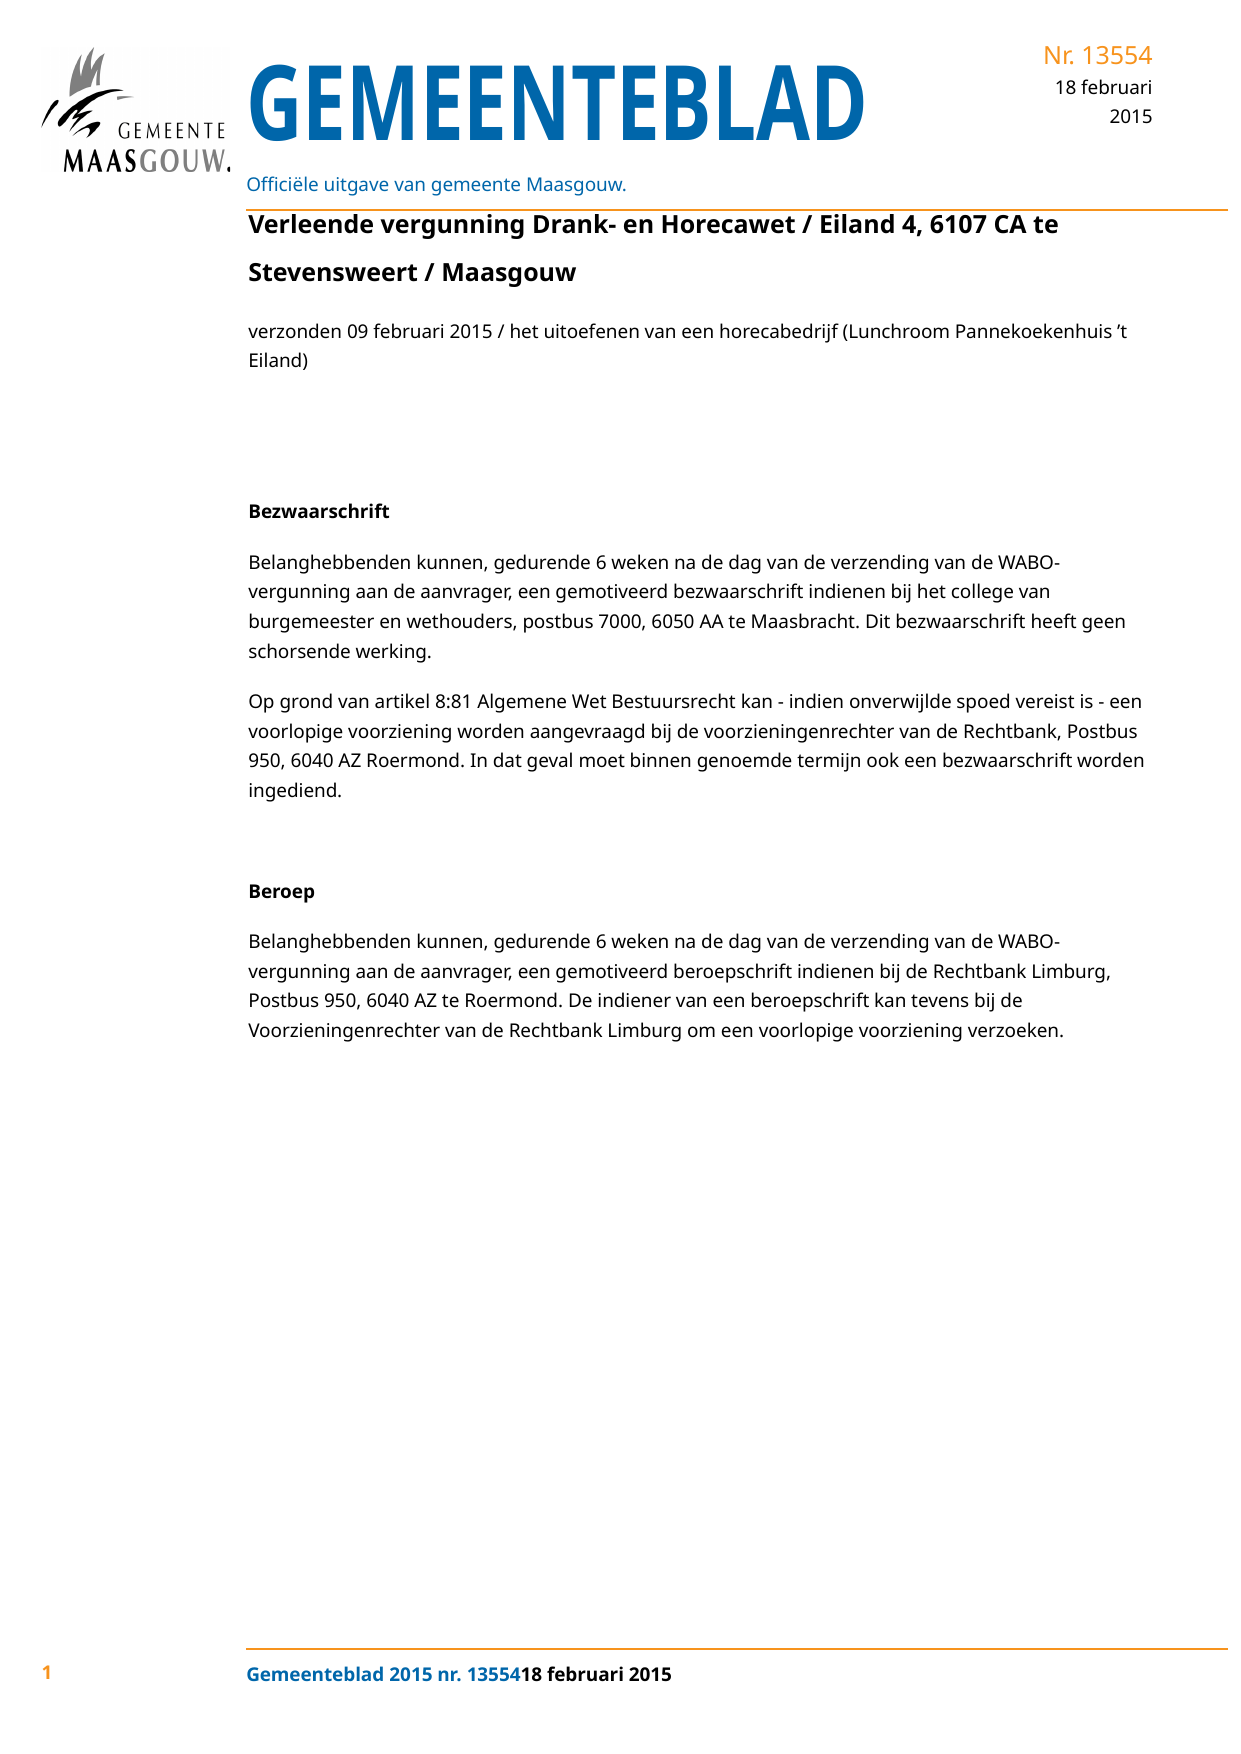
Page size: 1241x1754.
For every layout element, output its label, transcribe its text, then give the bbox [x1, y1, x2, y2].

picture [41, 47, 231, 172]
text Belanghebbenden kunnen, gedurende 6 weken na de dag van de verzending van de WABO-vergunning aan de aanvrager, een gemotiveerd beroepschrift indienen bij de Rechtbank Limburg, Postbus 950, 6040 AZ te Roermond. De indiener van een beroepschrift kan tevens bij de Voorzieningenrechter van de Rechtbank Limburg om een voorlopige voorziening verzoeken. [248, 928, 1152, 1043]
text Bezwaarschrift [248, 499, 1152, 524]
text Belanghebbenden kunnen, gedurende 6 weken na de dag van de verzending van de WABO-vergunning aan de aanvrager, een gemotiveerd bezwaarschrift indienen bij het college van burgemeester en wethouders, postbus 7000, 6050 AA te Maasbracht. Dit bezwaarschrift heeft geen schorsende werking. [248, 549, 1152, 664]
text Op grond van artikel 8:81 Algemene Wet Bestuursrecht kan - indien onverwijlde spoed vereist is - een voorlopige voorziening worden aangevraagd bij de voorzieningenrechter van de Rechtbank, Postbus 950, 6040 AZ Roermond. In dat geval moet binnen genoemde termijn ook een bezwaarschrift worden ingediend. [248, 688, 1152, 803]
text verzonden 09 februari 2015 / het uitoefenen van een horecabedrijf (Lunchroom Pannekoekenhuis ’t Eiland) [248, 318, 1152, 373]
text Beroep [248, 878, 1152, 904]
text Verleende vergunning Drank- en Horecawet / Eiland 4, 6107 CA te Stevensweert / Maasgouw [248, 211, 1152, 288]
